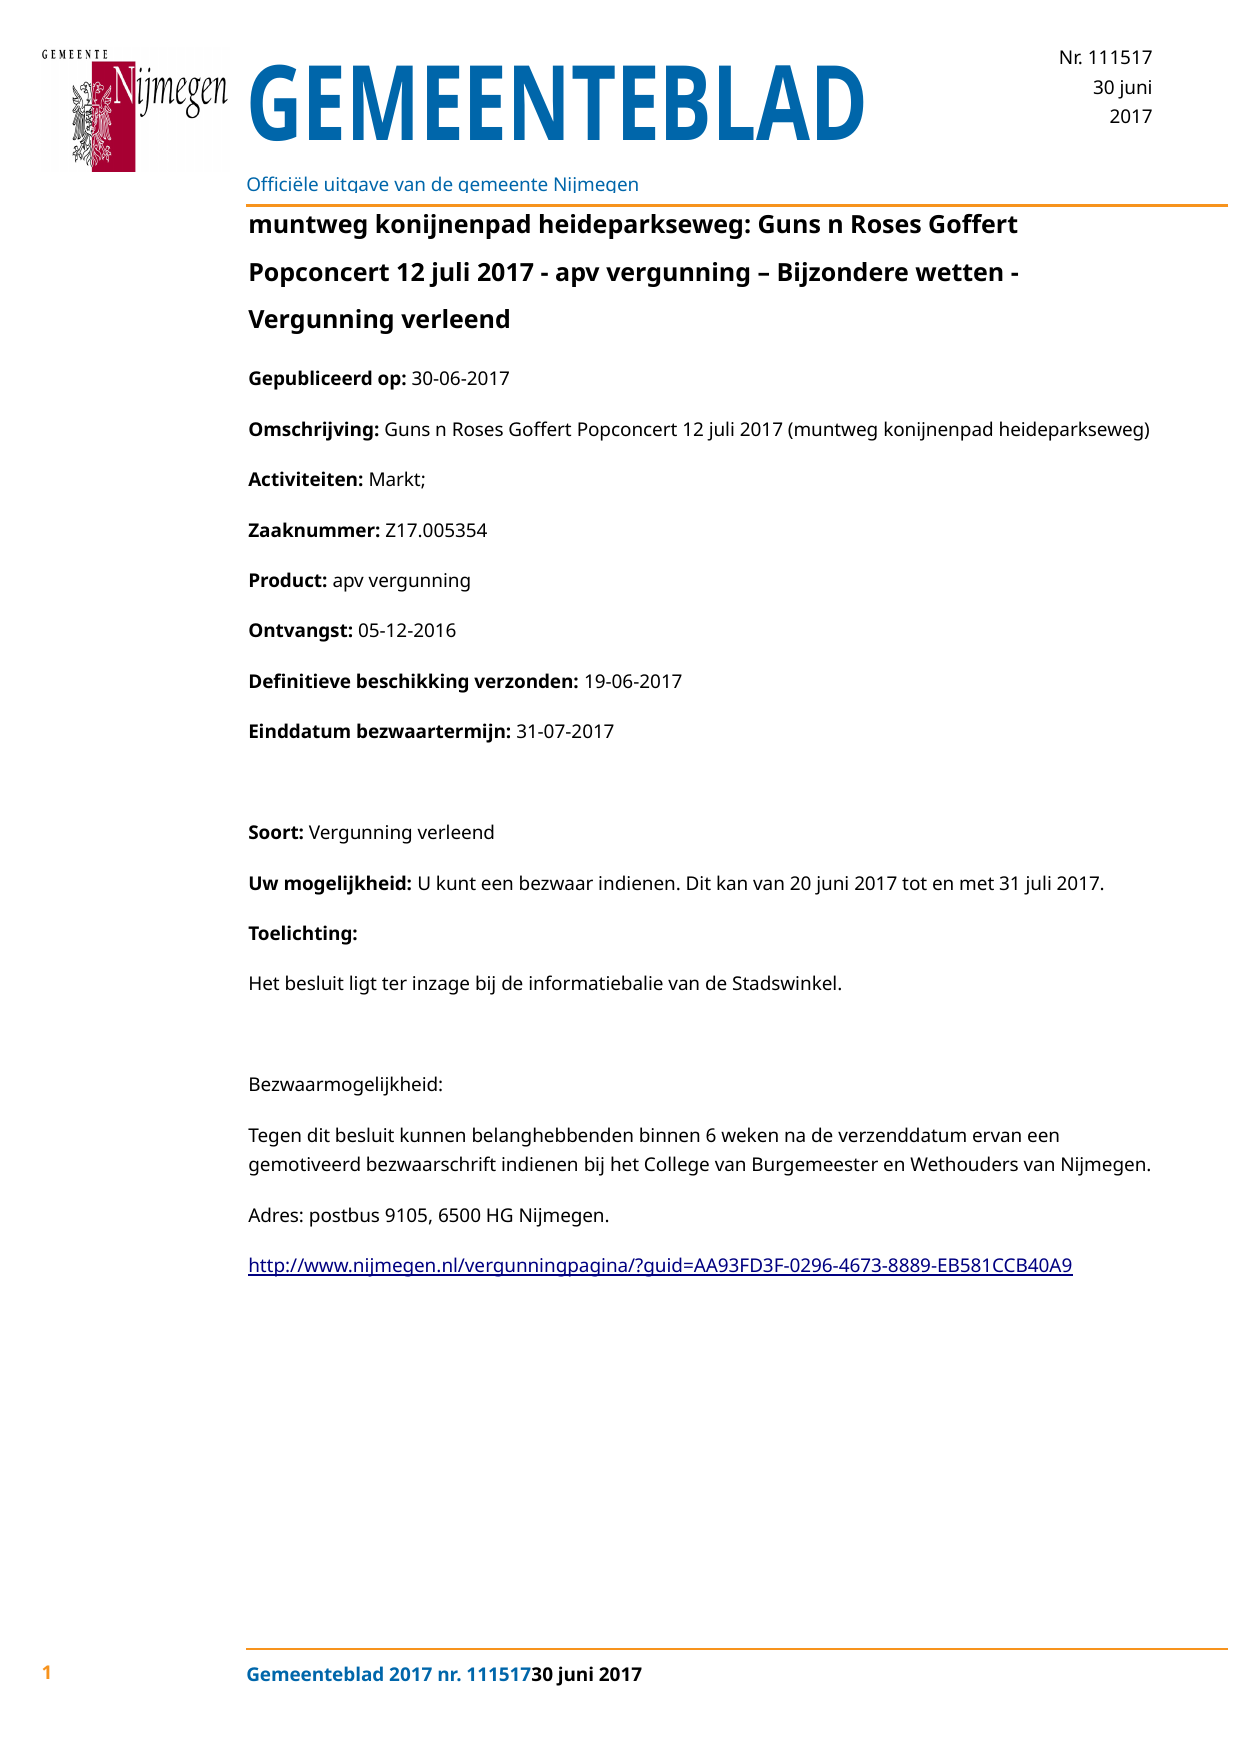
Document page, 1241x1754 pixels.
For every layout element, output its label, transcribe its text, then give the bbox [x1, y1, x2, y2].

text Definitieve beschikking verzonden: 19-06-2017 [248, 668, 1152, 694]
text muntweg konijnenpad heideparkseweg: Guns n Roses Goffert Popconcert 12 juli 2017 - apv vergunning – Bijzondere wetten - Vergunning verleend [248, 207, 1152, 336]
text Zaaknummer: Z17.005354 [248, 517, 1152, 542]
text Ontvangst: 05-12-2016 [248, 618, 1152, 643]
picture [41, 47, 231, 172]
text Omschrijving: Guns n Roses Goffert Popconcert 12 juli 2017 (muntweg konijnenpad heideparkseweg) [248, 416, 1152, 442]
text Toelichting: [248, 920, 1152, 946]
text Einddatum bezwaartermijn: 31-07-2017 [248, 718, 1152, 744]
text Soort: Vergunning verleend [248, 819, 1152, 845]
text Activiteiten: Markt; [248, 466, 1152, 492]
text Adres: postbus 9105, 6500 HG Nijmegen. [248, 1202, 1152, 1227]
text http://www.nijmegen.nl/vergunningpagina/?guid=AA93FD3F-0296-4673-8889-EB581CCB40A9 [248, 1252, 1152, 1278]
text Gepubliceerd op: 30-06-2017 [248, 366, 1152, 391]
text Bezwaarmogelijkheid: [248, 1071, 1152, 1097]
text Product: apv vergunning [248, 567, 1152, 593]
text Uw mogelijkheid: U kunt een bezwaar indienen. Dit kan van 20 juni 2017 tot en met 31 juli 2017. [248, 870, 1152, 895]
text Het besluit ligt ter inzage bij de informatiebalie van de Stadswinkel. [248, 971, 1152, 996]
text Tegen dit besluit kunnen belanghebbenden binnen 6 weken na de verzenddatum ervan een gemotiveerd bezwaarschrift indienen bij het College van Burgemeester en Wethouders van Nijmegen. [248, 1122, 1152, 1177]
